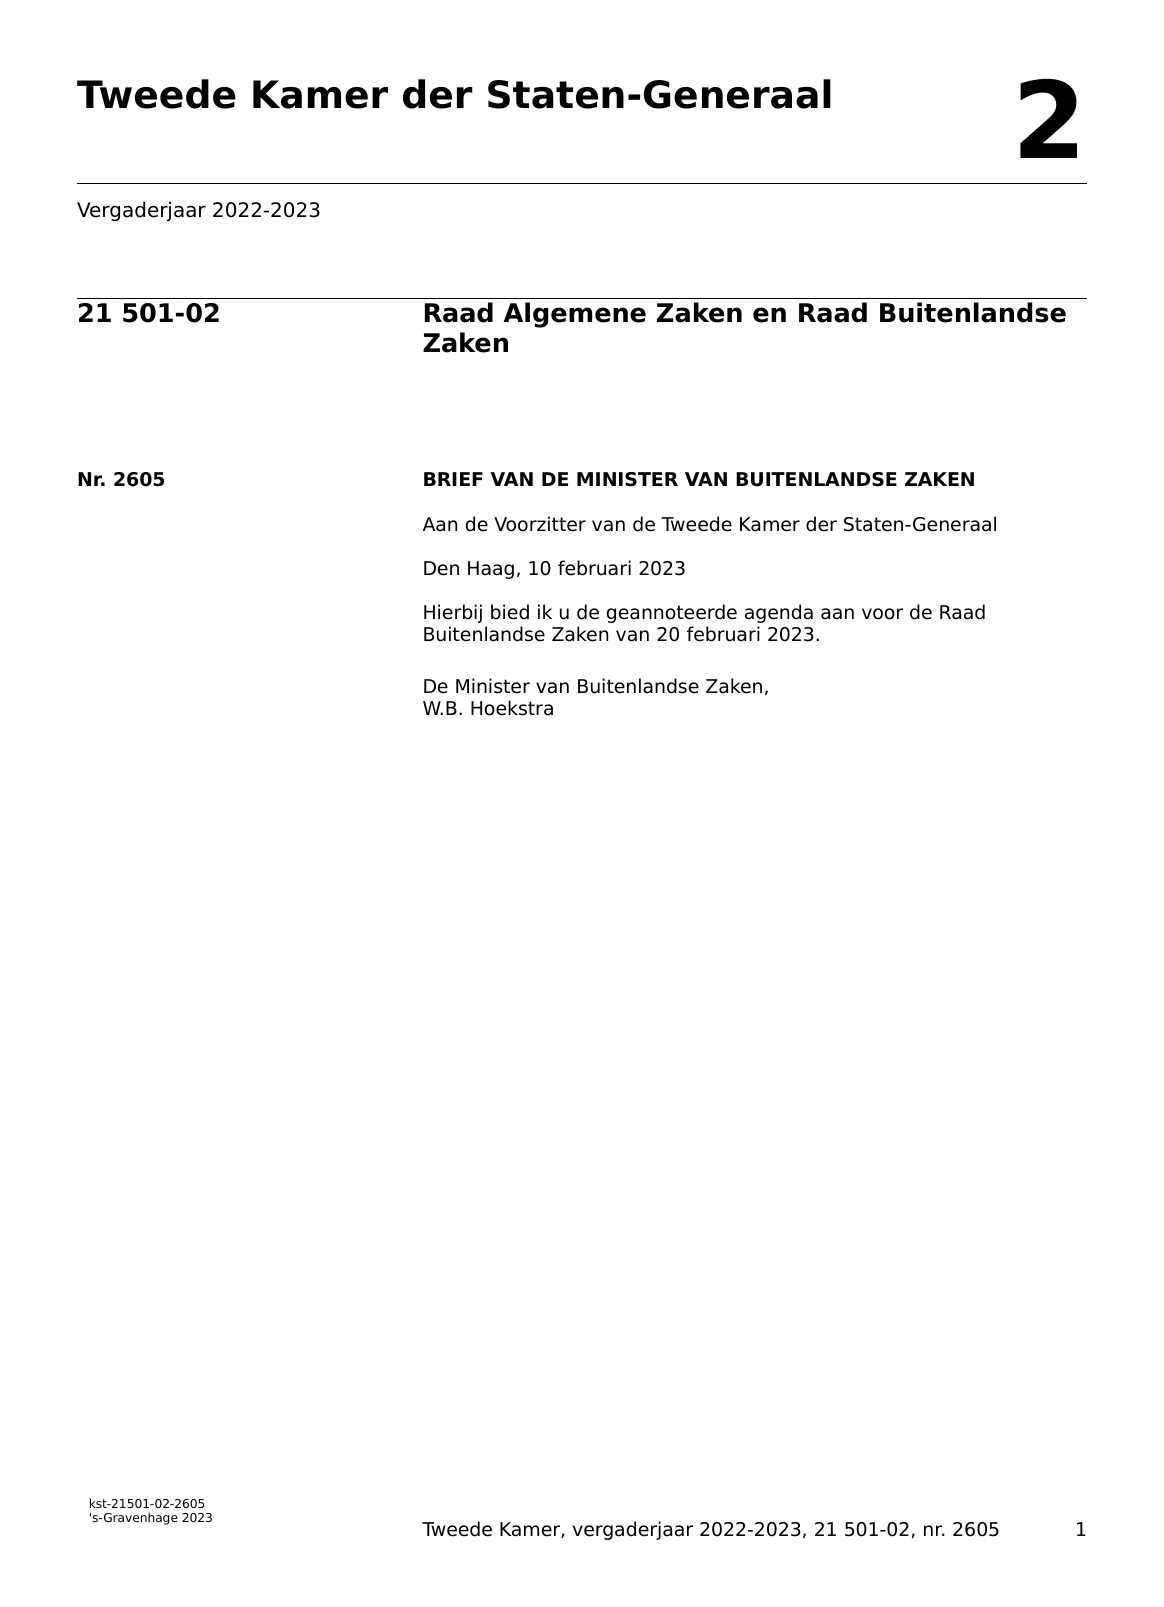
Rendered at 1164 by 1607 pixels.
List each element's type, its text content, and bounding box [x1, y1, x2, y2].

table_header 2 [886, 59, 1087, 183]
table_header Tweede Kamer der Staten-Generaal [77, 59, 886, 183]
text Hierbij bied ik u de geannoteerde agenda aan voor de Raad Buitenlandse Zaken van 20 februari 2023. [422, 602, 1087, 646]
text De Minister van Buitenlandse Zaken, W.B. Hoekstra [422, 676, 1087, 720]
text kst-21501-02-2605 [88, 1497, 323, 1511]
table_cell Vergaderjaar 2022-2023 [77, 184, 1087, 298]
text Aan de Voorzitter van de Tweede Kamer der Staten-Generaal [422, 513, 1087, 536]
subtitle Nr. 2605 BRIEF VAN DE MINISTER VAN BUITENLANDSE ZAKEN [77, 469, 1087, 491]
text 's-Gravenhage 2023 [88, 1511, 323, 1525]
subtitle 21 501-02 Raad Algemene Zaken en Raad Buitenlandse Zaken [77, 299, 1087, 358]
text Den Haag, 10 februari 2023 [422, 558, 1087, 580]
